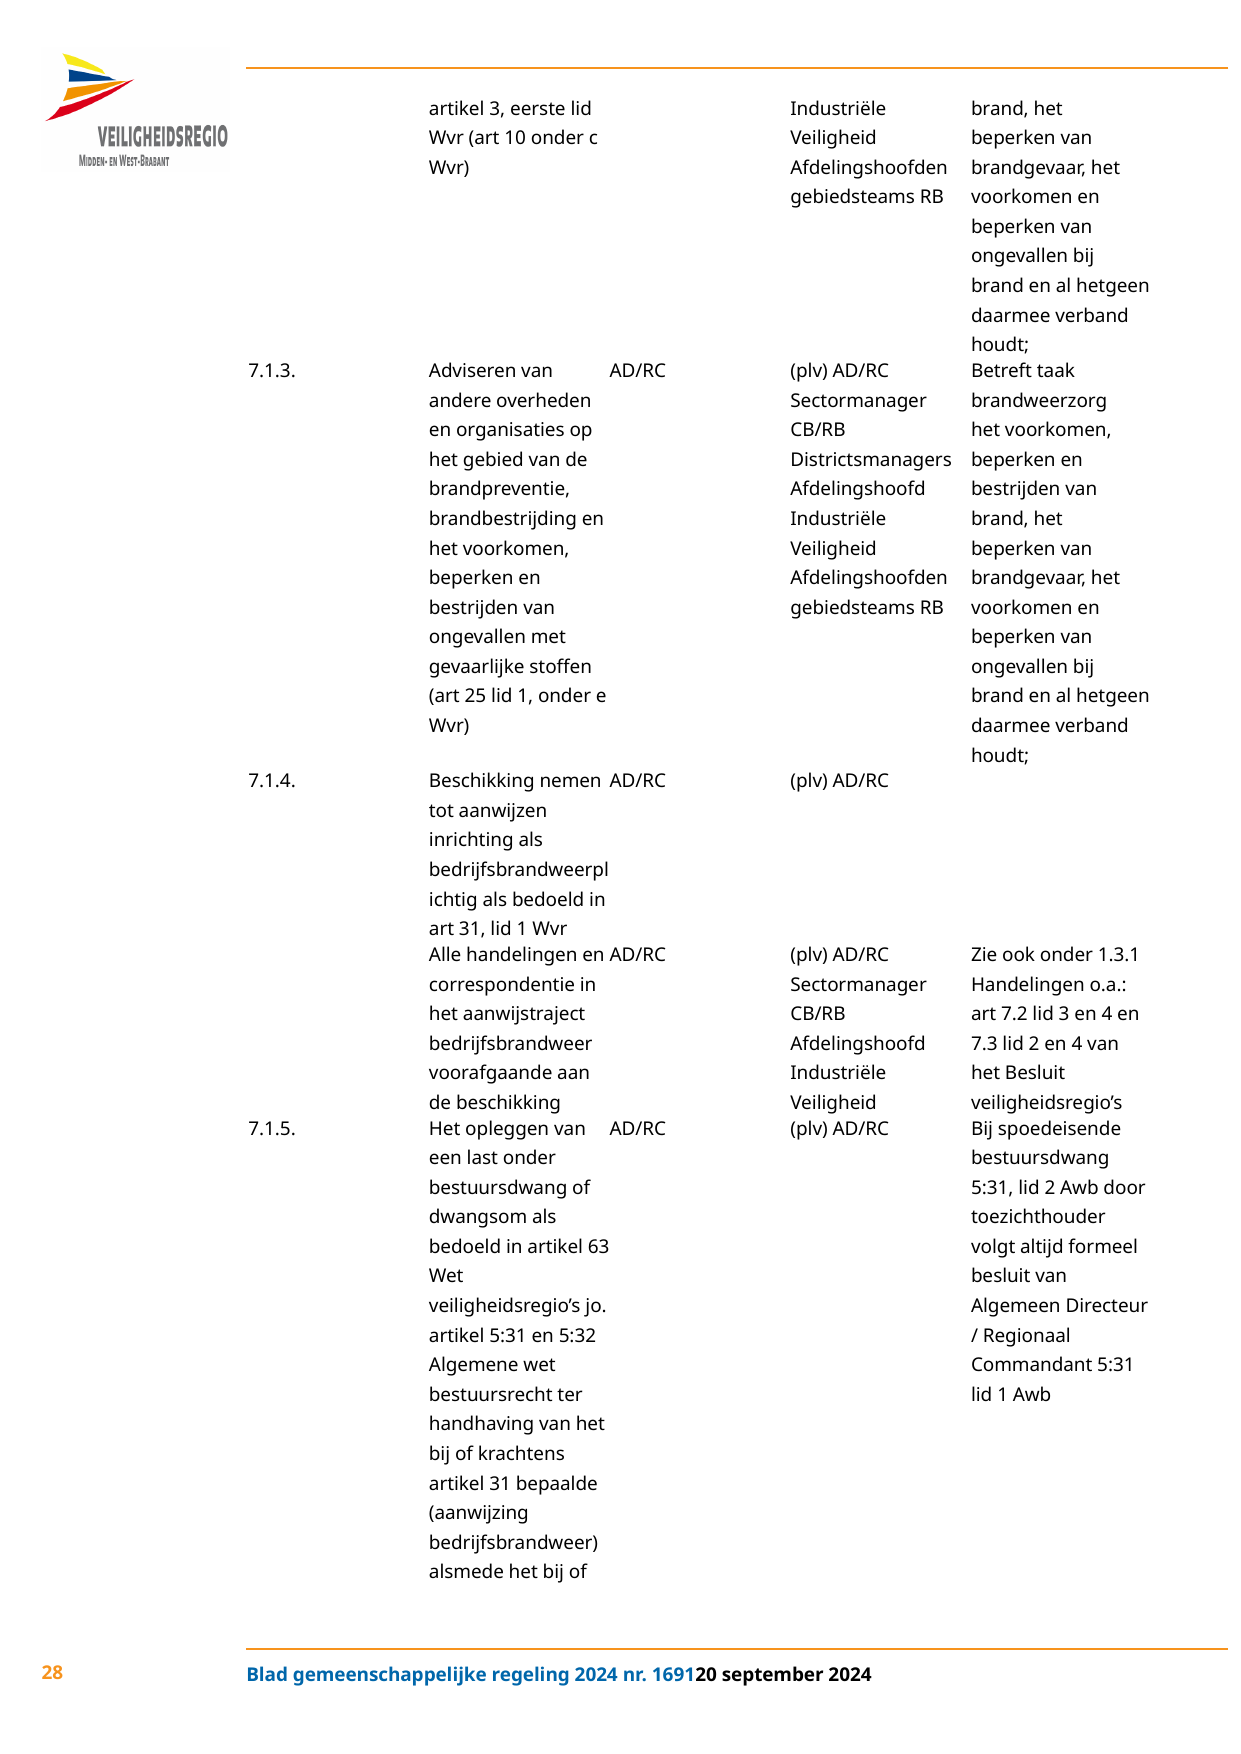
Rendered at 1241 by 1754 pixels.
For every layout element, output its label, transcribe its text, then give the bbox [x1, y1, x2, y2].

table_cell 7.1.4. [248, 768, 429, 1115]
table_cell 7.1.5. [248, 1115, 429, 1584]
table_cell AD/RC [609, 941, 790, 1115]
table_cell Betreft taak brandweerzorg het voorkomen, beperken en bestrijden van brand, het beperken van brandgevaar, het voorkomen en beperken van ongevallen bij brand en al hetgeen daarmee verband houdt; [971, 357, 1152, 767]
picture [41, 47, 231, 172]
table_cell Alle handelingen en correspondentie in het aanwijstraject bedrijfsbrandweer voorafgaande aan de beschikking [429, 941, 609, 1115]
table_cell AD/RC [609, 768, 790, 941]
table_cell brand, het beperken van brandgevaar, het voorkomen en beperken van ongevallen bij brand en al hetgeen daarmee verband houdt; [971, 95, 1152, 357]
table_cell Bij spoedeisende bestuursdwang 5:31, lid 2 Awb door toezichthouder volgt altijd formeel besluit van Algemeen Directeur / Regionaal Commandant 5:31 lid 1 Awb [971, 1115, 1152, 1584]
table_cell Adviseren van andere overheden en organisaties op het gebied van de brandpreventie, brandbestrijding en het voorkomen, beperken en bestrijden van ongevallen met gevaarlijke stoffen (art 25 lid 1, onder e Wvr) [429, 357, 609, 767]
table_cell Industriële Veiligheid Afdelingshoofden gebiedsteams RB [790, 95, 971, 357]
table_cell (plv) AD/RC [790, 1115, 971, 1584]
table_cell [609, 95, 790, 357]
table_cell (plv) AD/RC [790, 768, 971, 941]
table_cell 7.1.3. [248, 357, 429, 767]
table_cell (plv) AD/RC Sectormanager CB/RB Districtsmanagers Afdelingshoofd Industriële Veiligheid Afdelingshoofden gebiedsteams RB [790, 357, 971, 767]
table_cell [971, 768, 1152, 941]
table_cell Zie ook onder 1.3.1 Handelingen o.a.: art 7.2 lid 3 en 4 en 7.3 lid 2 en 4 van het Besluit veiligheidsregio’s [971, 941, 1152, 1115]
table_cell AD/RC [609, 357, 790, 767]
table_cell Het opleggen van een last onder bestuursdwang of dwangsom als bedoeld in artikel 63 Wet veiligheidsregio’s jo. artikel 5:31 en 5:32 Algemene wet bestuursrecht ter handhaving van het bij of krachtens artikel 31 bepaalde (aanwijzing bedrijfsbrandweer) alsmede het bij of [429, 1115, 609, 1584]
table_cell artikel 3, eerste lid Wvr (art 10 onder c Wvr) [429, 95, 609, 357]
table_cell [248, 95, 429, 357]
table_cell Beschikking nemen tot aanwijzen inrichting als bedrijfsbrandweerplichtig als bedoeld in art 31, lid 1 Wvr [429, 768, 609, 941]
table_cell AD/RC [609, 1115, 790, 1584]
table_cell (plv) AD/RC Sectormanager CB/RB Afdelingshoofd Industriële Veiligheid [790, 941, 971, 1115]
